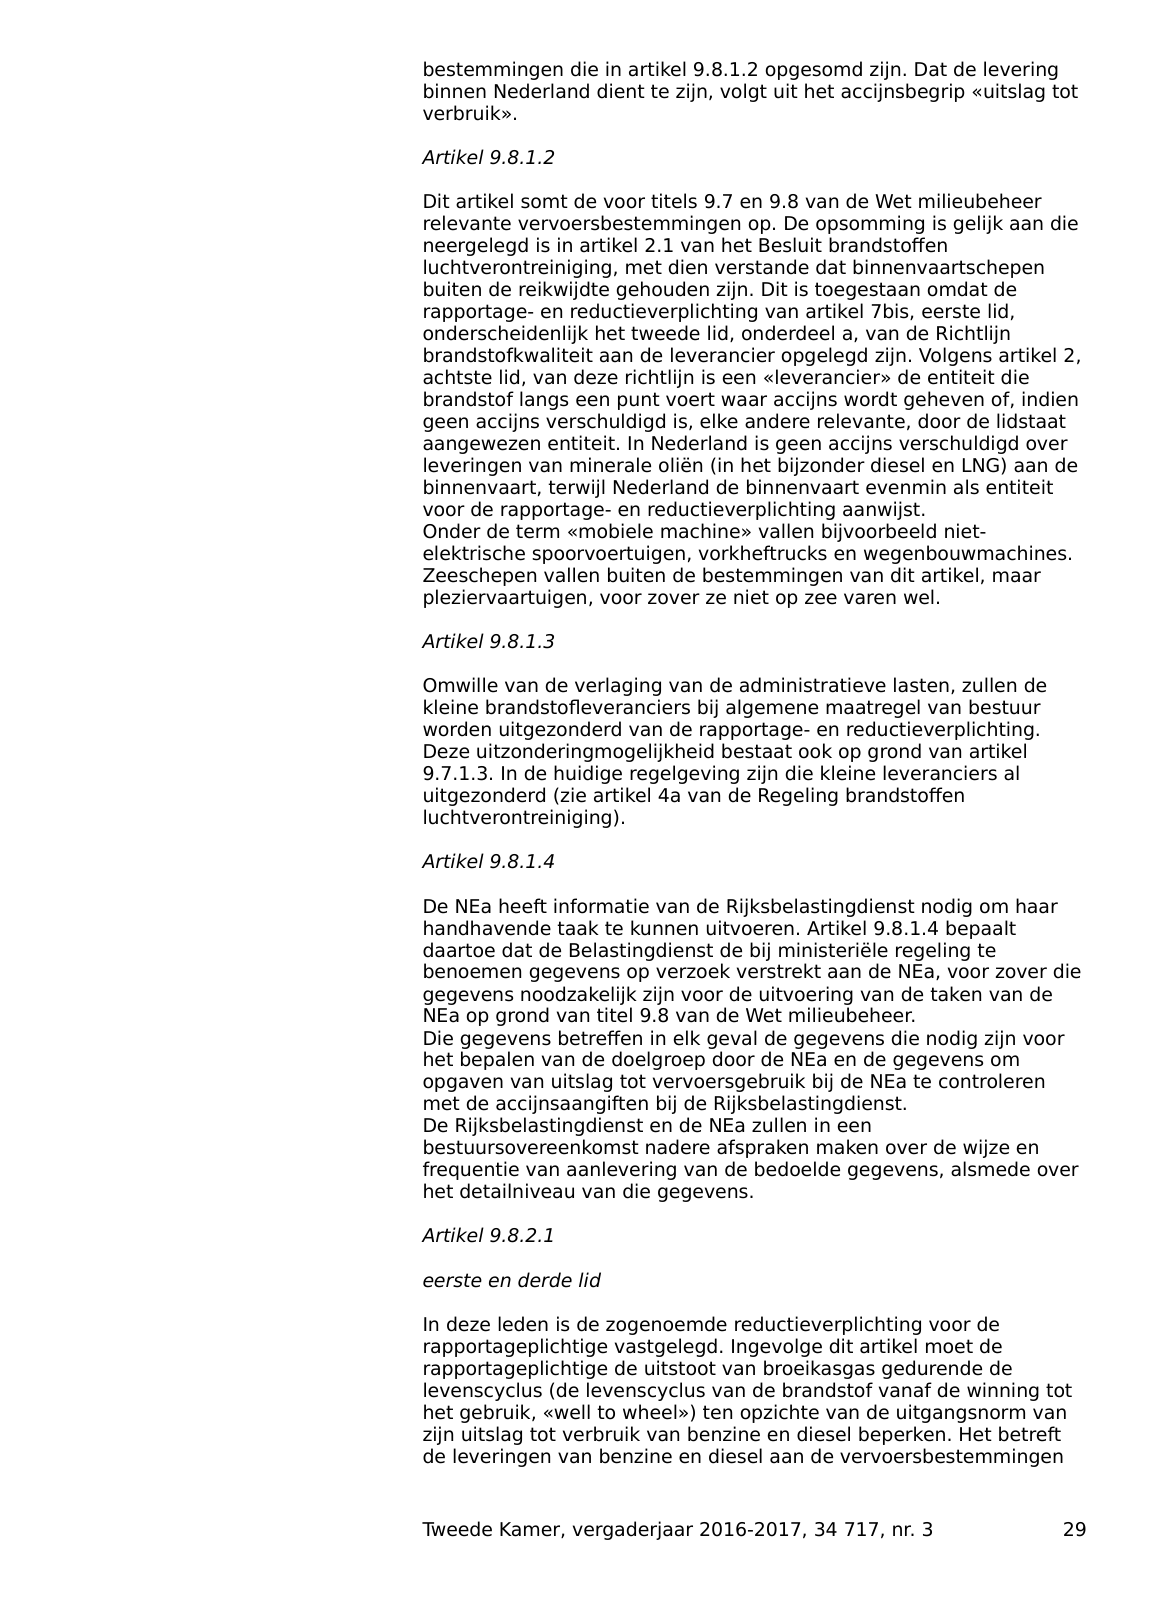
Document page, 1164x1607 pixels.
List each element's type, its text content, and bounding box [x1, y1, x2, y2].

subtitle eerste en derde lid [422, 1269, 1087, 1292]
text Dit artikel somt de voor titels 9.7 en 9.8 van de Wet milieubeheer relevante vervoersbestemmingen op. De opsomming is gelijk aan die neergelegd is in artikel 2.1 van het Besluit brandstoffen luchtverontreiniging, met dien verstande dat binnenvaartschepen buiten de reikwijdte gehouden zijn. Dit is toegestaan omdat de rapportage- en reductieverplichting van artikel 7bis, eerste lid, onderscheidenlijk het tweede lid, onderdeel a, van de Richtlijn brandstofkwaliteit aan de leverancier opgelegd zijn. Volgens artikel 2, achtste lid, van deze richtlijn is een «leverancier» de entiteit die brandstof langs een punt voert waar accijns wordt geheven of, indien geen accijns verschuldigd is, elke andere relevante, door de lidstaat aangewezen entiteit. In Nederland is geen accijns verschuldigd over leveringen van minerale oliën (in het bijzonder diesel en LNG) aan de binnenvaart, terwijl Nederland de binnenvaart evenmin als entiteit voor de rapportage- en reductieverplichting aanwijst. [422, 191, 1087, 521]
text Omwille van de verlaging van de administratieve lasten, zullen de kleine brandstofleveranciers bij algemene maatregel van bestuur worden uitgezonderd van de rapportage- en reductieverplichting. Deze uitzonderingmogelijkheid bestaat ook op grond van artikel 9.7.1.3. In de huidige regelgeving zijn die kleine leveranciers al uitgezonderd (zie artikel 4a van de Regeling brandstoffen luchtverontreiniging). [422, 675, 1087, 829]
text Die gegevens betreffen in elk geval de gegevens die nodig zijn voor het bepalen van de doelgroep door de NEa en de gegevens om opgaven van uitslag tot vervoersgebruik bij de NEa te controleren met de accijnsaangiften bij de Rijksbelastingdienst. [422, 1027, 1087, 1115]
text In deze leden is de zogenoemde reductieverplichting voor de rapportageplichtige vastgelegd. Ingevolge dit artikel moet de rapportageplichtige de uitstoot van broeikasgas gedurende de levenscyclus (de levenscyclus van de brandstof vanaf de winning tot het gebruik, «well to wheel») ten opzichte van de uitgangsnorm van zijn uitslag tot verbruik van benzine en diesel beperken. Het betreft de leveringen van benzine en diesel aan de vervoersbestemmingen [422, 1314, 1087, 1468]
text bestemmingen die in artikel 9.8.1.2 opgesomd zijn. Dat de levering binnen Nederland dient te zijn, volgt uit het accijnsbegrip «uitslag tot verbruik». [422, 59, 1087, 125]
text De NEa heeft informatie van de Rijksbelastingdienst nodig om haar handhavende taak te kunnen uitvoeren. Artikel 9.8.1.4 bepaalt daartoe dat de Belastingdienst de bij ministeriële regeling te benoemen gegevens op verzoek verstrekt aan de NEa, voor zover die gegevens noodzakelijk zijn voor de uitvoering van de taken van de NEa op grond van titel 9.8 van de Wet milieubeheer. [422, 896, 1087, 1027]
text Onder de term «mobiele machine» vallen bijvoorbeeld niet-elektrische spoorvoertuigen, vorkheftrucks en wegenbouwmachines. Zeeschepen vallen buiten de bestemmingen van dit artikel, maar pleziervaartuigen, voor zover ze niet op zee varen wel. [422, 521, 1087, 609]
subtitle Artikel 9.8.2.1 [422, 1225, 1087, 1247]
subtitle Artikel 9.8.1.4 [422, 851, 1087, 873]
subtitle Artikel 9.8.1.3 [422, 631, 1087, 653]
subtitle Artikel 9.8.1.2 [422, 147, 1087, 169]
text De Rijksbelastingdienst en de NEa zullen in een bestuursovereenkomst nadere afspraken maken over de wijze en frequentie van aanlevering van de bedoelde gegevens, alsmede over het detailniveau van die gegevens. [422, 1115, 1087, 1203]
